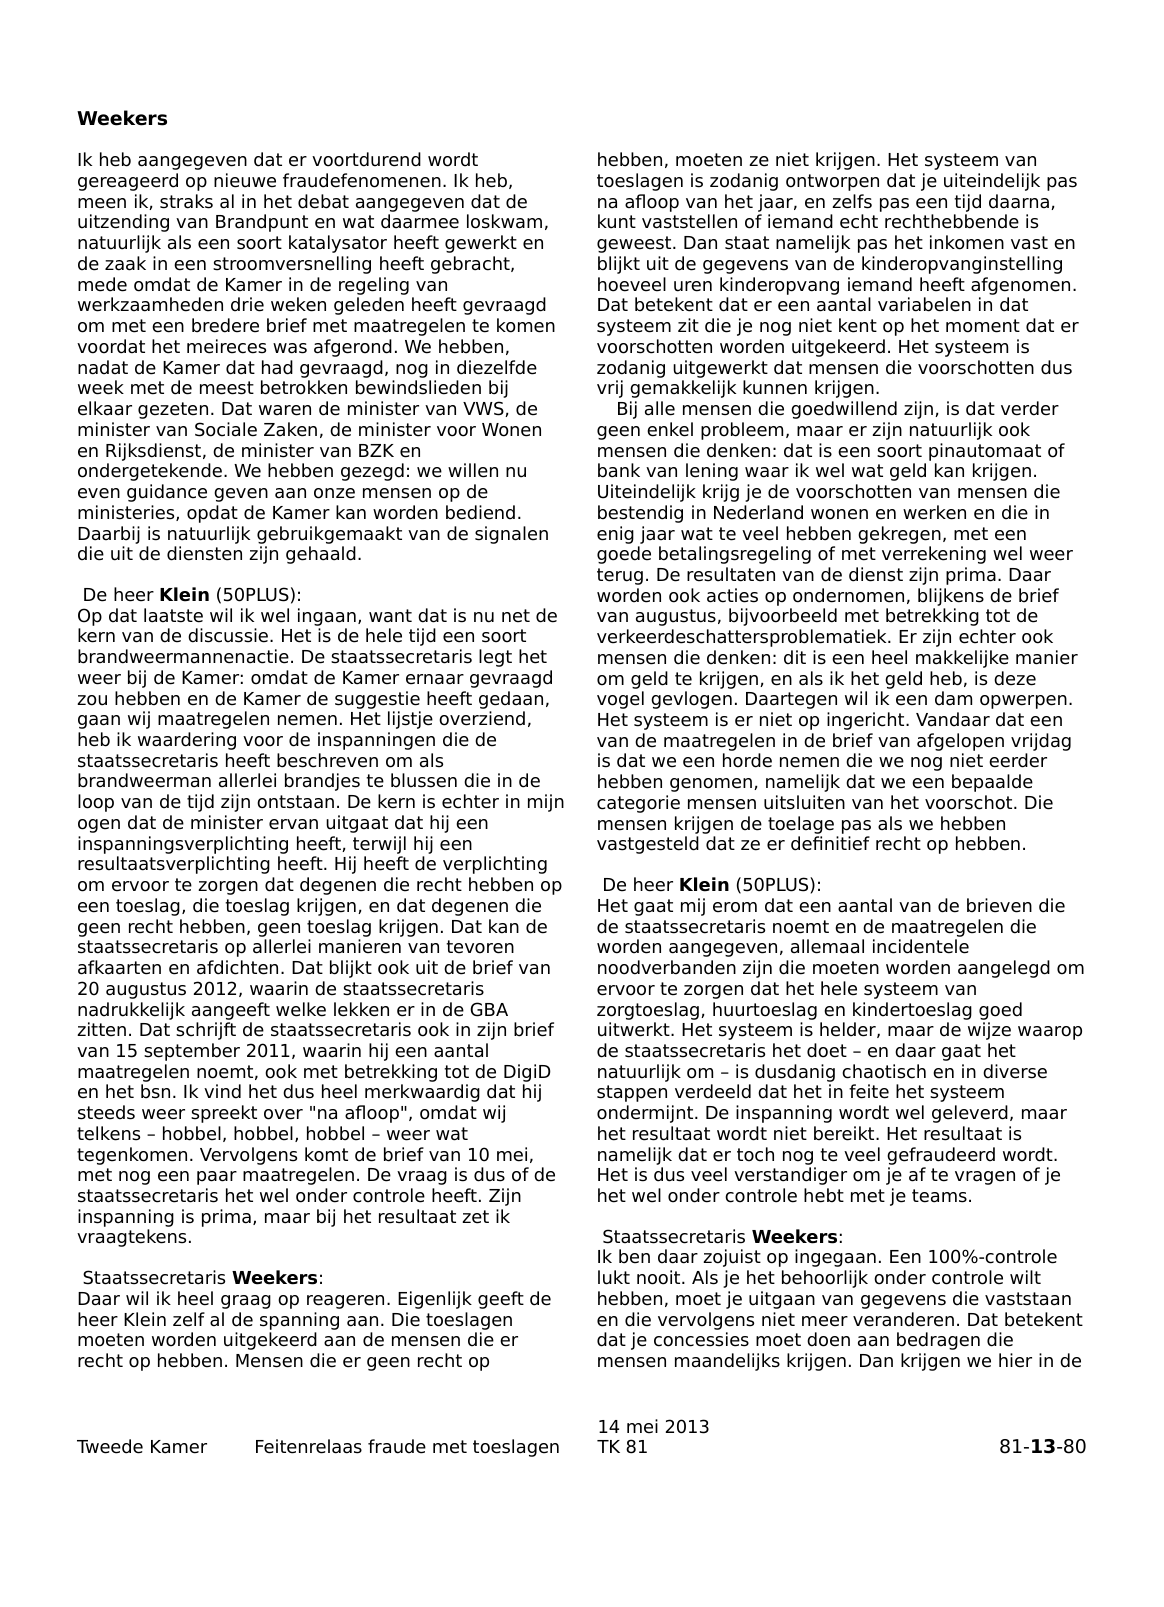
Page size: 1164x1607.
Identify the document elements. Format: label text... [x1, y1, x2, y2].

text Daar wil ik heel graag op reageren. Eigenlijk geeft de heer Klein zelf al de spanning aan. Die toeslagen moeten worden uitgekeerd aan de mensen die er recht op hebben. Mensen die er geen recht op [77, 1289, 567, 1372]
text hebben, moeten ze niet krijgen. Het systeem van toeslagen is zodanig ontworpen dat je uiteindelijk pas na afloop van het jaar, en zelfs pas een tijd daarna, kunt vaststellen of iemand echt rechthebbende is geweest. Dan staat namelijk pas het inkomen vast en blijkt uit de gegevens van de kinderopvanginstelling hoeveel uren kinderopvang iemand heeft afgenomen. Dat betekent dat er een aantal variabelen in dat systeem zit die je nog niet kent op het moment dat er voorschotten worden uitgekeerd. Het systeem is zodanig uitgewerkt dat mensen die voorschotten dus vrij gemakkelijk kunnen krijgen. [596, 150, 1087, 399]
text De heer Klein (50PLUS): [596, 875, 1087, 896]
text Ik ben daar zojuist op ingegaan. Een 100%-controle lukt nooit. Als je het behoorlijk onder controle wilt hebben, moet je uitgaan van gegevens die vaststaan en die vervolgens niet meer veranderen. Dat betekent dat je concessies moet doen aan bedragen die mensen maandelijks krijgen. Dan krijgen we hier in de [596, 1247, 1087, 1372]
text Bij alle mensen die goedwillend zijn, is dat verder geen enkel probleem, maar er zijn natuurlijk ook mensen die denken: dat is een soort pinautomaat of bank van lening waar ik wel wat geld kan krijgen. Uiteindelijk krijg je de voorschotten van mensen die bestendig in Nederland wonen en werken en die in enig jaar wat te veel hebben gekregen, met een goede betalingsregeling of met verrekening wel weer terug. De resultaten van de dienst zijn prima. Daar worden ook acties op ondernomen, blijkens de brief van augustus, bijvoorbeeld met betrekking tot de verkeerdeschattersproblematiek. Er zijn echter ook mensen die denken: dit is een heel makkelijke manier om geld te krijgen, en als ik het geld heb, is deze vogel gevlogen. Daartegen wil ik een dam opwerpen. Het systeem is er niet op ingericht. Vandaar dat een van de maatregelen in de brief van afgelopen vrijdag is dat we een horde nemen die we nog niet eerder hebben genomen, namelijk dat we een bepaalde categorie mensen uitsluiten van het voorschot. Die mensen krijgen de toelage pas als we hebben vastgesteld dat ze er definitief recht op hebben. [596, 399, 1087, 855]
text Het gaat mij erom dat een aantal van de brieven die de staatssecretaris noemt en de maatregelen die worden aangegeven, allemaal incidentele noodverbanden zijn die moeten worden aangelegd om ervoor te zorgen dat het hele systeem van zorgtoeslag, huurtoeslag en kindertoeslag goed uitwerkt. Het systeem is helder, maar de wijze waarop de staatssecretaris het doet – en daar gaat het natuurlijk om – is dusdanig chaotisch en in diverse stappen verdeeld dat het in feite het systeem ondermijnt. De inspanning wordt wel geleverd, maar het resultaat wordt niet bereikt. Het resultaat is namelijk dat er toch nog te veel gefraudeerd wordt. Het is dus veel verstandiger om je af te vragen of je het wel onder controle hebt met je teams. [596, 896, 1087, 1207]
text Ik heb aangegeven dat er voortdurend wordt gereageerd op nieuwe fraudefenomenen. Ik heb, meen ik, straks al in het debat aangegeven dat de uitzending van Brandpunt en wat daarmee loskwam, natuurlijk als een soort katalysator heeft gewerkt en de zaak in een stroomversnelling heeft gebracht, mede omdat de Kamer in de regeling van werkzaamheden drie weken geleden heeft gevraagd om met een bredere brief met maatregelen te komen voordat het meireces was afgerond. We hebben, nadat de Kamer dat had gevraagd, nog in diezelfde week met de meest betrokken bewindslieden bij elkaar gezeten. Dat waren de minister van VWS, de minister van Sociale Zaken, de minister voor Wonen en Rijksdienst, de minister van BZK en ondergetekende. We hebben gezegd: we willen nu even guidance geven aan onze mensen op de ministeries, opdat de Kamer kan worden bediend. Daarbij is natuurlijk gebruikgemaakt van de signalen die uit de diensten zijn gehaald. [77, 150, 567, 565]
text Staatssecretaris Weekers: [77, 1268, 567, 1289]
text Staatssecretaris Weekers: [596, 1227, 1087, 1247]
text De heer Klein (50PLUS): [77, 585, 567, 606]
text Op dat laatste wil ik wel ingaan, want dat is nu net de kern van de discussie. Het is de hele tijd een soort brandweermannenactie. De staatssecretaris legt het weer bij de Kamer: omdat de Kamer ernaar gevraagd zou hebben en de Kamer de suggestie heeft gedaan, gaan wij maatregelen nemen. Het lijstje overziend, heb ik waardering voor de inspanningen die de staatssecretaris heeft beschreven om als brandweerman allerlei brandjes te blussen die in de loop van de tijd zijn ontstaan. De kern is echter in mijn ogen dat de minister ervan uitgaat dat hij een inspanningsverplichting heeft, terwijl hij een resultaatsverplichting heeft. Hij heeft de verplichting om ervoor te zorgen dat degenen die recht hebben op een toeslag, die toeslag krijgen, en dat degenen die geen recht hebben, geen toeslag krijgen. Dat kan de staatssecretaris op allerlei manieren van tevoren afkaarten en afdichten. Dat blijkt ook uit de brief van 20 augustus 2012, waarin de staatssecretaris nadrukkelijk aangeeft welke lekken er in de GBA zitten. Dat schrijft de staatssecretaris ook in zijn brief van 15 september 2011, waarin hij een aantal maatregelen noemt, ook met betrekking tot de DigiD en het bsn. Ik vind het dus heel merkwaardig dat hij steeds weer spreekt over "na afloop", omdat wij telkens – hobbel, hobbel, hobbel – weer wat tegenkomen. Vervolgens komt de brief van 10 mei, met nog een paar maatregelen. De vraag is dus of de staatssecretaris het wel onder controle heeft. Zijn inspanning is prima, maar bij het resultaat zet ik vraagtekens. [77, 606, 567, 1248]
